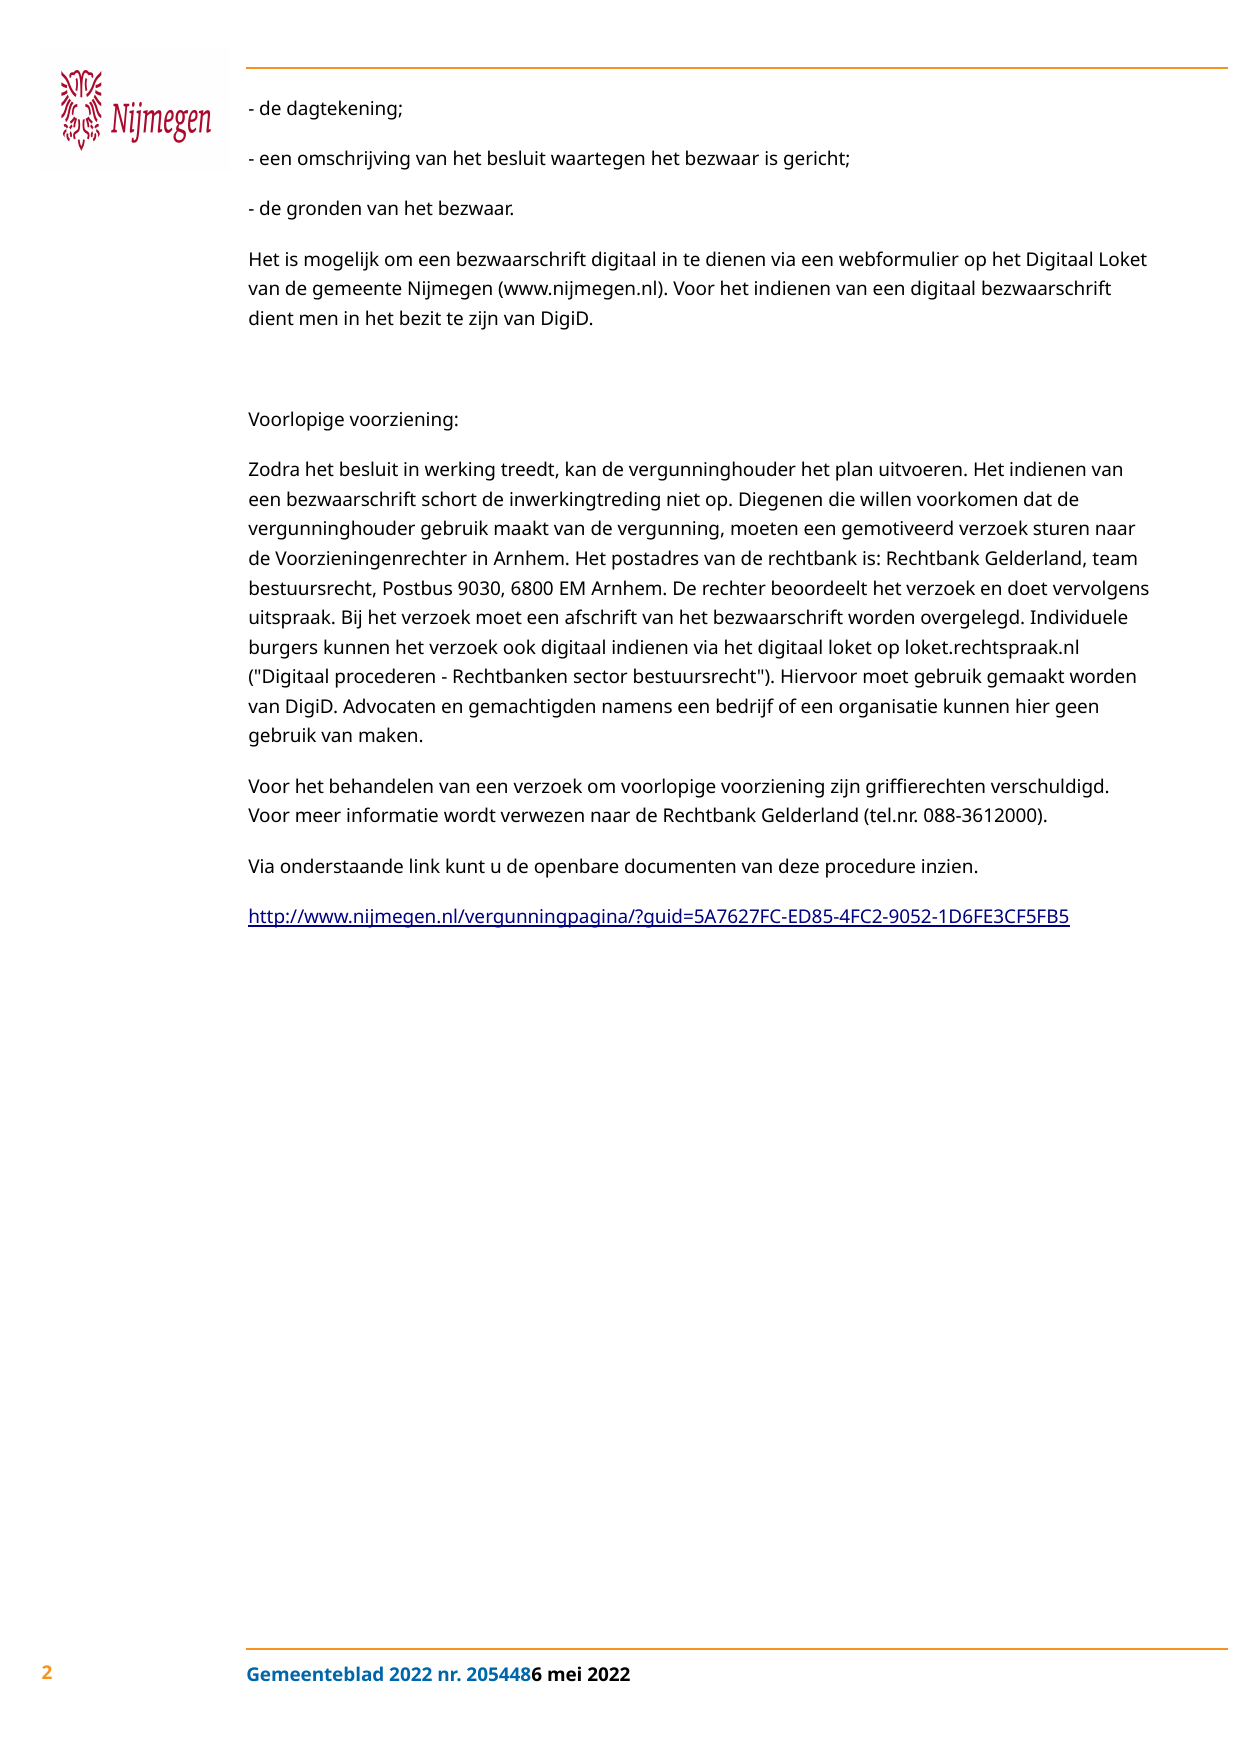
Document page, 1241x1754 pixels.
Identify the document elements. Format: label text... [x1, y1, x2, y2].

text Via onderstaande link kunt u de openbare documenten van deze procedure inzien. [248, 853, 1152, 879]
text Het is mogelijk om een bezwaarschrift digitaal in te dienen via een webformulier op het Digitaal Loket van de gemeente Nijmegen (www.nijmegen.nl). Voor het indienen van een digitaal bezwaarschrift dient men in het bezit te zijn van DigiD. [248, 246, 1152, 331]
text http://www.nijmegen.nl/vergunningpagina/?guid=5A7627FC-ED85-4FC2-9052-1D6FE3CF5FB5 [248, 903, 1152, 929]
text Zodra het besluit in werking treedt, kan de vergunninghouder het plan uitvoeren. Het indienen van een bezwaarschrift schort de inwerkingtreding niet op. Diegenen die willen voorkomen dat de vergunninghouder gebruik maakt van de vergunning, moeten een gemotiveerd verzoek sturen naar de Voorzieningenrechter in Arnhem. Het postadres van de rechtbank is: Rechtbank Gelderland, team bestuursrecht, Postbus 9030, 6800 EM Arnhem. De rechter beoordeelt het verzoek en doet vervolgens uitspraak. Bij het verzoek moet een afschrift van het bezwaarschrift worden overgelegd. Individuele burgers kunnen het verzoek ook digitaal indienen via het digitaal loket op loket.rechtspraak.nl ("Digitaal procederen - Rechtbanken sector bestuursrecht"). Hiervoor moet gebruik gemaakt worden van DigiD. Advocaten en gemachtigden namens een bedrijf of een organisatie kunnen hier geen gebruik van maken. [248, 456, 1152, 748]
text - de gronden van het bezwaar. [248, 196, 1152, 221]
text Voorlopige voorziening: [248, 406, 1152, 432]
picture [41, 47, 231, 172]
text - een omschrijving van het besluit waartegen het bezwaar is gericht; [248, 145, 1152, 171]
text - de dagtekening; [248, 95, 1152, 121]
text Voor het behandelen van een verzoek om voorlopige voorziening zijn griffierechten verschuldigd. Voor meer informatie wordt verwezen naar de Rechtbank Gelderland (tel.nr. 088-3612000). [248, 773, 1152, 828]
